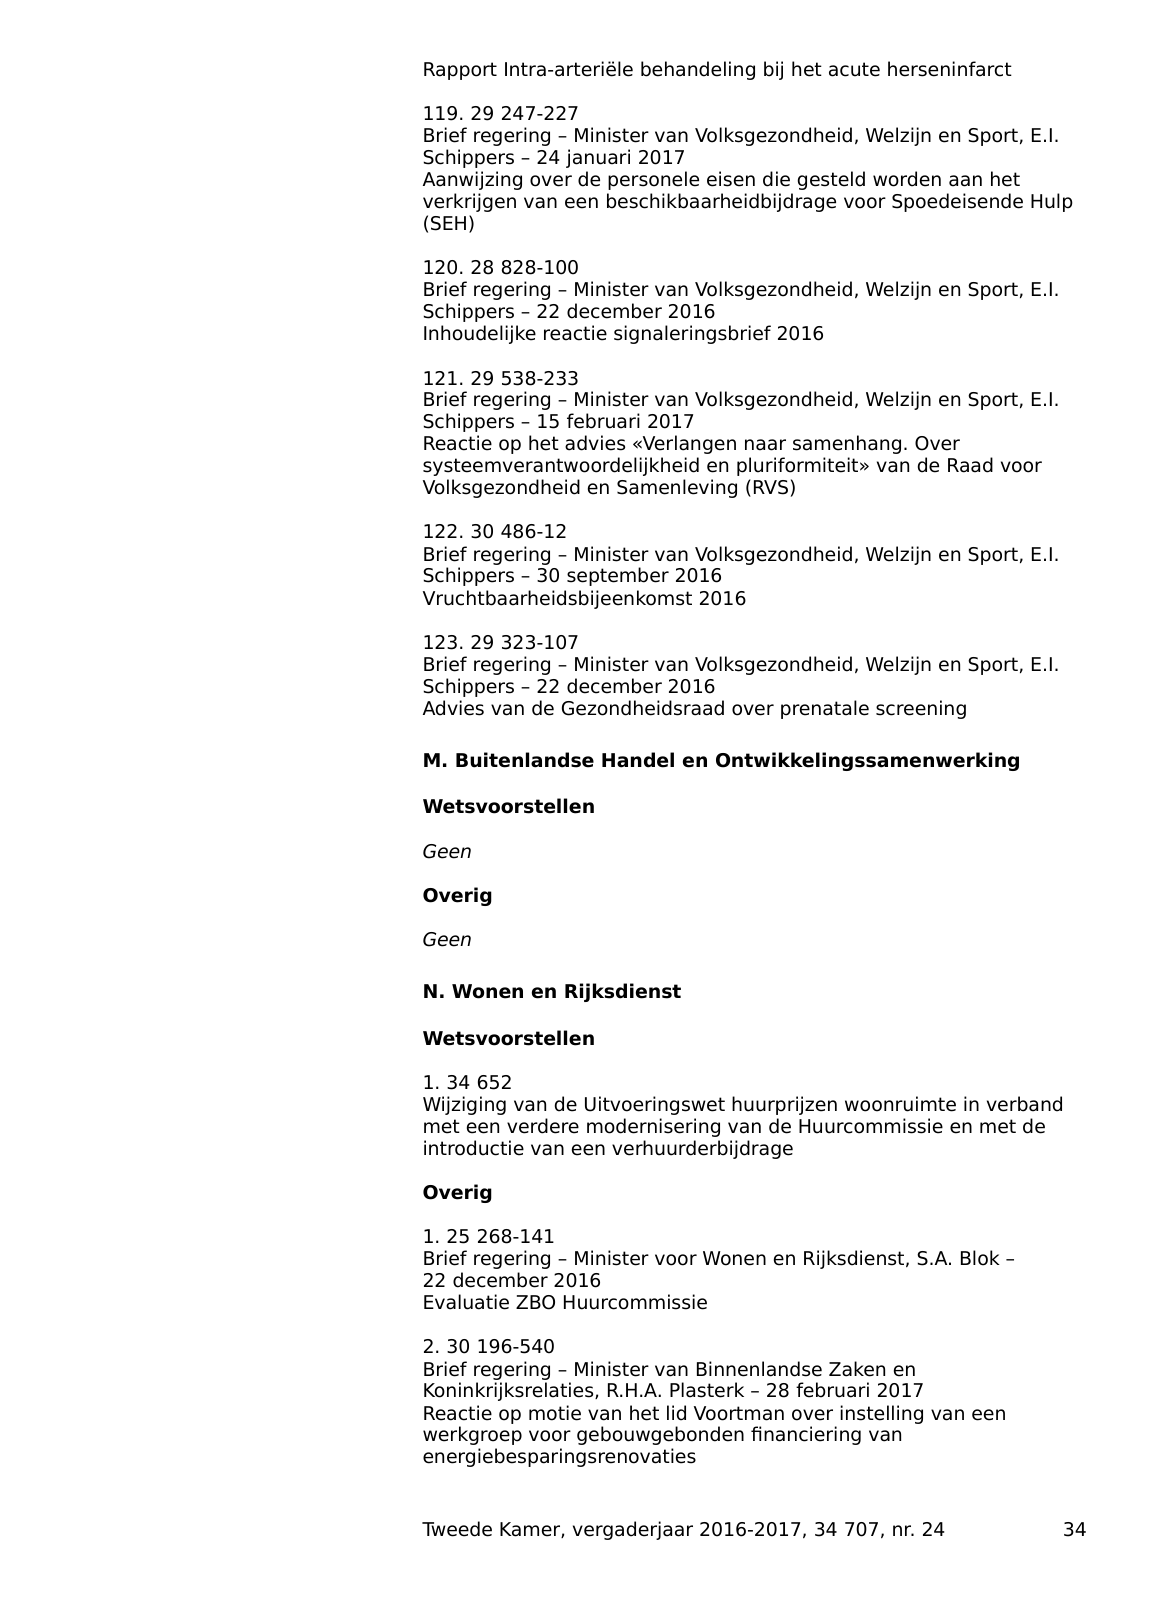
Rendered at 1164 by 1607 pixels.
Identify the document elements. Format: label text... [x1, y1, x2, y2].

text 121. 29 538-233 [422, 367, 1087, 389]
text Vruchtbaarheidsbijeenkomst 2016 [422, 587, 1087, 609]
text Brief regering – Minister van Volksgezondheid, Welzijn en Sport, E.I. Schippers – 30 september 2016 [422, 543, 1087, 587]
text 122. 30 486-12 [422, 521, 1087, 543]
text Evaluatie ZBO Huurcommissie [422, 1292, 1087, 1314]
text Geen [422, 929, 1087, 951]
text 123. 29 323-107 [422, 632, 1087, 653]
text 1. 34 652 [422, 1072, 1087, 1094]
text 120. 28 828-100 [422, 257, 1087, 279]
subtitle M. Buitenlandse Handel en Ontwikkelingssamenwerking [422, 749, 1087, 771]
text Brief regering – Minister van Volksgezondheid, Welzijn en Sport, E.I. Schippers – 24 januari 2017 [422, 125, 1087, 169]
text Brief regering – Minister voor Wonen en Rijksdienst, S.A. Blok – 22 december 2016 [422, 1248, 1087, 1292]
text Brief regering – Minister van Volksgezondheid, Welzijn en Sport, E.I. Schippers – 22 december 2016 [422, 279, 1087, 323]
text Advies van de Gezondheidsraad over prenatale screening [422, 697, 1087, 719]
text 2. 30 196-540 [422, 1336, 1087, 1358]
text Brief regering – Minister van Volksgezondheid, Welzijn en Sport, E.I. Schippers – 22 december 2016 [422, 653, 1087, 697]
text Reactie op motie van het lid Voortman over instelling van een werkgroep voor gebouwgebonden financiering van energiebesparingsrenovaties [422, 1402, 1087, 1468]
subtitle Wetsvoorstellen [422, 1028, 1087, 1050]
subtitle Overig [422, 885, 1087, 907]
text Reactie op het advies «Verlangen naar samenhang. Over systeemverantwoordelijkheid en pluriformiteit» van de Raad voor Volksgezondheid en Samenleving (RVS) [422, 433, 1087, 499]
text Brief regering – Minister van Volksgezondheid, Welzijn en Sport, E.I. Schippers – 15 februari 2017 [422, 389, 1087, 433]
subtitle N. Wonen en Rijksdienst [422, 981, 1087, 1003]
subtitle Wetsvoorstellen [422, 796, 1087, 818]
text Rapport Intra-arteriële behandeling bij het acute herseninfarct [422, 59, 1087, 81]
text 119. 29 247-227 [422, 103, 1087, 125]
text Brief regering – Minister van Binnenlandse Zaken en Koninkrijksrelaties, R.H.A. Plasterk – 28 februari 2017 [422, 1358, 1087, 1402]
text Geen [422, 841, 1087, 863]
text Aanwijzing over de personele eisen die gesteld worden aan het verkrijgen van een beschikbaarheidbijdrage voor Spoedeisende Hulp (SEH) [422, 169, 1087, 235]
text Inhoudelijke reactie signaleringsbrief 2016 [422, 323, 1087, 345]
text Wijziging van de Uitvoeringswet huurprijzen woonruimte in verband met een verdere modernisering van de Huurcommissie en met de introductie van een verhuurderbijdrage [422, 1094, 1087, 1160]
text 1. 25 268-141 [422, 1226, 1087, 1248]
subtitle Overig [422, 1182, 1087, 1204]
